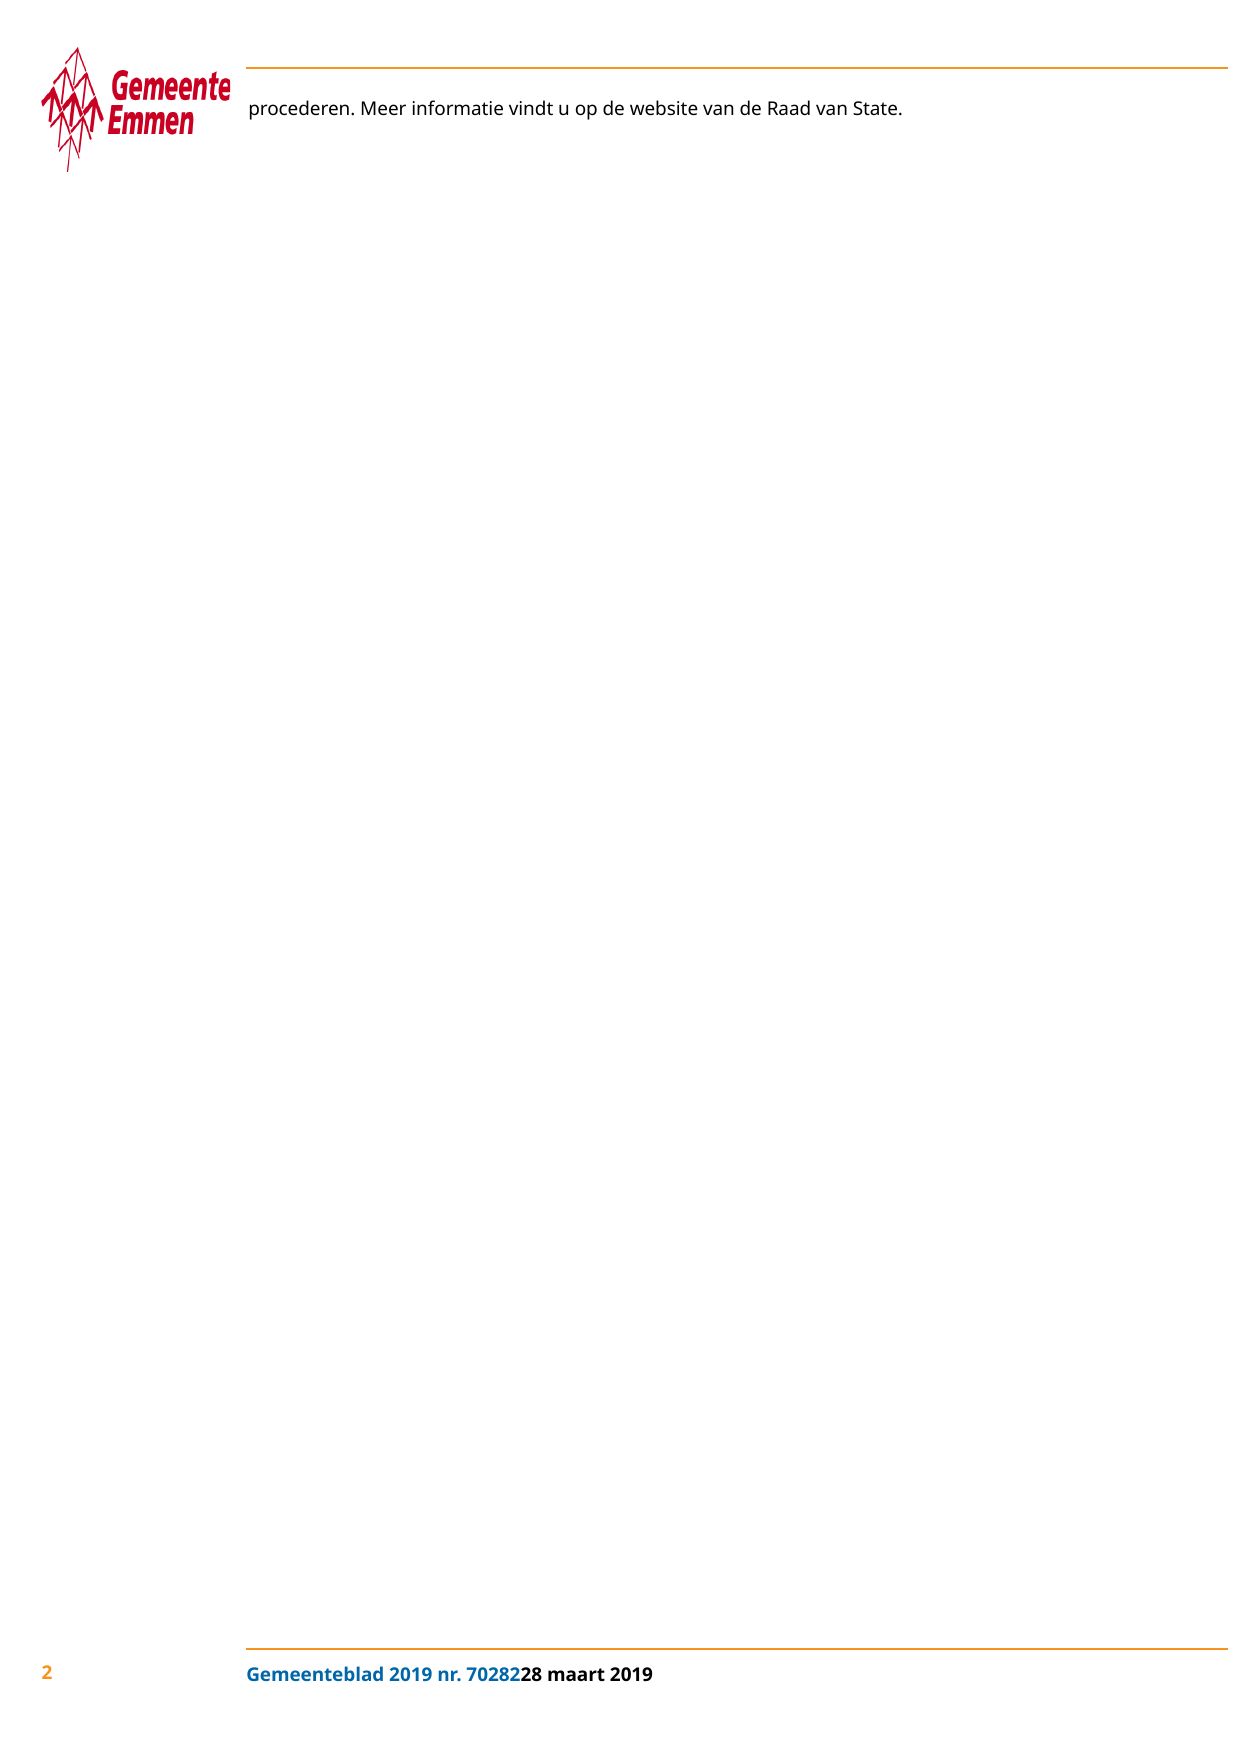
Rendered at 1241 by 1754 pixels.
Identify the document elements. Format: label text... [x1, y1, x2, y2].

picture [41, 47, 231, 172]
text procederen. Meer informatie vindt u op de website van de Raad van State. [248, 95, 1152, 121]
